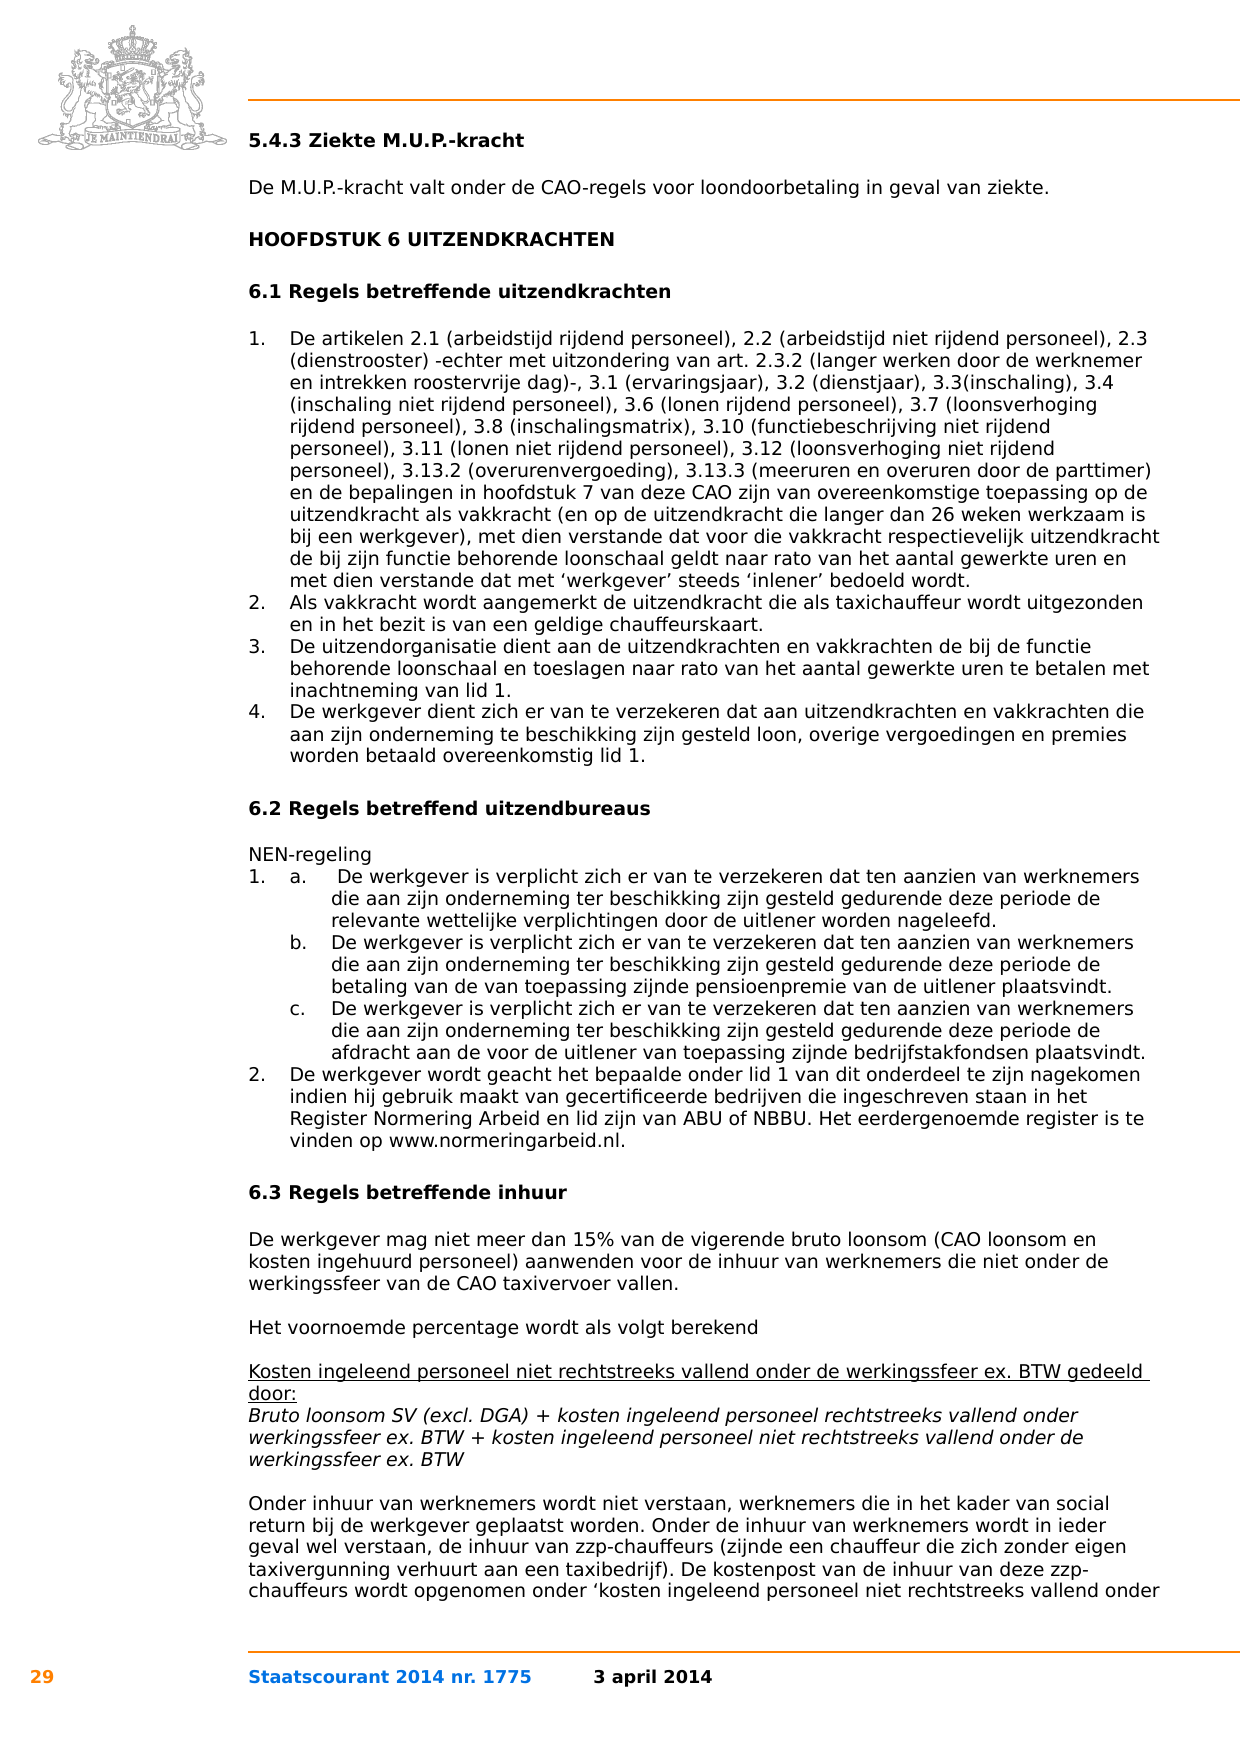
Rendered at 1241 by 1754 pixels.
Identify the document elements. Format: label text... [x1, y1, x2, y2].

text 2. Als vakkracht wordt aangemerkt de uitzendkracht die als taxichauffeur wordt uitgezonden en in het bezit is van een geldige chauffeurskaart. [248, 592, 1163, 636]
subtitle 6.2 Regels betreffend uitzendbureaus [248, 797, 1163, 819]
text De M.U.P.-kracht valt onder de CAO-regels voor loondoorbetaling in geval van ziekte. [248, 177, 1163, 199]
text Het voornoemde percentage wordt als volgt berekend [248, 1317, 1163, 1339]
text c. De werkgever is verplicht zich er van te verzekeren dat ten aanzien van werknemers die aan zijn onderneming ter beschikking zijn gesteld gedurende deze periode de afdracht aan de voor de uitlener van toepassing zijnde bedrijfstakfondsen plaatsvindt. [289, 998, 1163, 1064]
text 2. De werkgever wordt geacht het bepaalde onder lid 1 van dit onderdeel te zijn nagekomen indien hij gebruik maakt van gecertificeerde bedrijven die ingeschreven staan in het Register Normering Arbeid en lid zijn van ABU of NBBU. Het eerdergenoemde register is te vinden op www.normeringarbeid.nl. [248, 1064, 1163, 1152]
picture [38, 25, 227, 150]
text b. De werkgever is verplicht zich er van te verzekeren dat ten aanzien van werknemers die aan zijn onderneming ter beschikking zijn gesteld gedurende deze periode de betaling van de van toepassing zijnde pensioenpremie van de uitlener plaatsvindt. [289, 932, 1163, 998]
text 1. a. De werkgever is verplicht zich er van te verzekeren dat ten aanzien van werknemers die aan zijn onderneming ter beschikking zijn gesteld gedurende deze periode de relevante wettelijke verplichtingen door de uitlener worden nageleefd. [248, 866, 1163, 932]
text Kosten ingeleend personeel niet rechtstreeks vallend onder de werkingssfeer ex. BTW gedeeld door: [248, 1361, 1163, 1405]
text 4. De werkgever dient zich er van te verzekeren dat aan uitzendkrachten en vakkrachten die aan zijn onderneming te beschikking zijn gesteld loon, overige vergoedingen en premies worden betaald overeenkomstig lid 1. [248, 701, 1163, 767]
text Onder inhuur van werknemers wordt niet verstaan, werknemers die in het kader van social return bij de werkgever geplaatst worden. Onder de inhuur van werknemers wordt in ieder geval wel verstaan, de inhuur van zzp-chauffeurs (zijnde een chauffeur die zich zonder eigen taxivergunning verhuurt aan een taxibedrijf). De kostenpost van de inhuur van deze zzp-chauffeurs wordt opgenomen onder ‘kosten ingeleend personeel niet rechtstreeks vallend onder [248, 1492, 1163, 1602]
text De werkgever mag niet meer dan 15% van de vigerende bruto loonsom (CAO loonsom en kosten ingehuurd personeel) aanwenden voor de inhuur van werknemers die niet onder de werkingssfeer van de CAO taxivervoer vallen. [248, 1229, 1163, 1295]
subtitle HOOFDSTUK 6 UITZENDKRACHTEN [248, 229, 1163, 251]
subtitle 5.4.3 Ziekte M.U.P.-kracht [248, 130, 1163, 152]
text 1. De artikelen 2.1 (arbeidstijd rijdend personeel), 2.2 (arbeidstijd niet rijdend personeel), 2.3 (dienstrooster) -echter met uitzondering van art. 2.3.2 (langer werken door de werknemer en intrekken roostervrije dag)-, 3.1 (ervaringsjaar), 3.2 (dienstjaar), 3.3(inschaling), 3.4 (inschaling niet rijdend personeel), 3.6 (lonen rijdend personeel), 3.7 (loonsverhoging rijdend personeel), 3.8 (inschalingsmatrix), 3.10 (functiebeschrijving niet rijdend personeel), 3.11 (lonen niet rijdend personeel), 3.12 (loonsverhoging niet rijdend personeel), 3.13.2 (overurenvergoeding), 3.13.3 (meeruren en overuren door de parttimer) en de bepalingen in hoofdstuk 7 van deze CAO zijn van overeenkomstige toepassing op de uitzendkracht als vakkracht (en op de uitzendkracht die langer dan 26 weken werkzaam is bij een werkgever), met dien verstande dat voor die vakkracht respectievelijk uitzendkracht de bij zijn functie behorende loonschaal geldt naar rato van het aantal gewerkte uren en met dien verstande dat met ‘werkgever’ steeds ‘inlener’ bedoeld wordt. [248, 328, 1163, 592]
text Bruto loonsom SV (excl. DGA) + kosten ingeleend personeel rechtstreeks vallend onder werkingssfeer ex. BTW + kosten ingeleend personeel niet rechtstreeks vallend onder de werkingssfeer ex. BTW [248, 1405, 1163, 1471]
subtitle 6.1 Regels betreffende uitzendkrachten [248, 281, 1163, 303]
text 3. De uitzendorganisatie dient aan de uitzendkrachten en vakkrachten de bij de functie behorende loonschaal en toeslagen naar rato van het aantal gewerkte uren te betalen met inachtneming van lid 1. [248, 636, 1163, 701]
subtitle 6.3 Regels betreffende inhuur [248, 1182, 1163, 1204]
text NEN-regeling [248, 844, 1163, 866]
